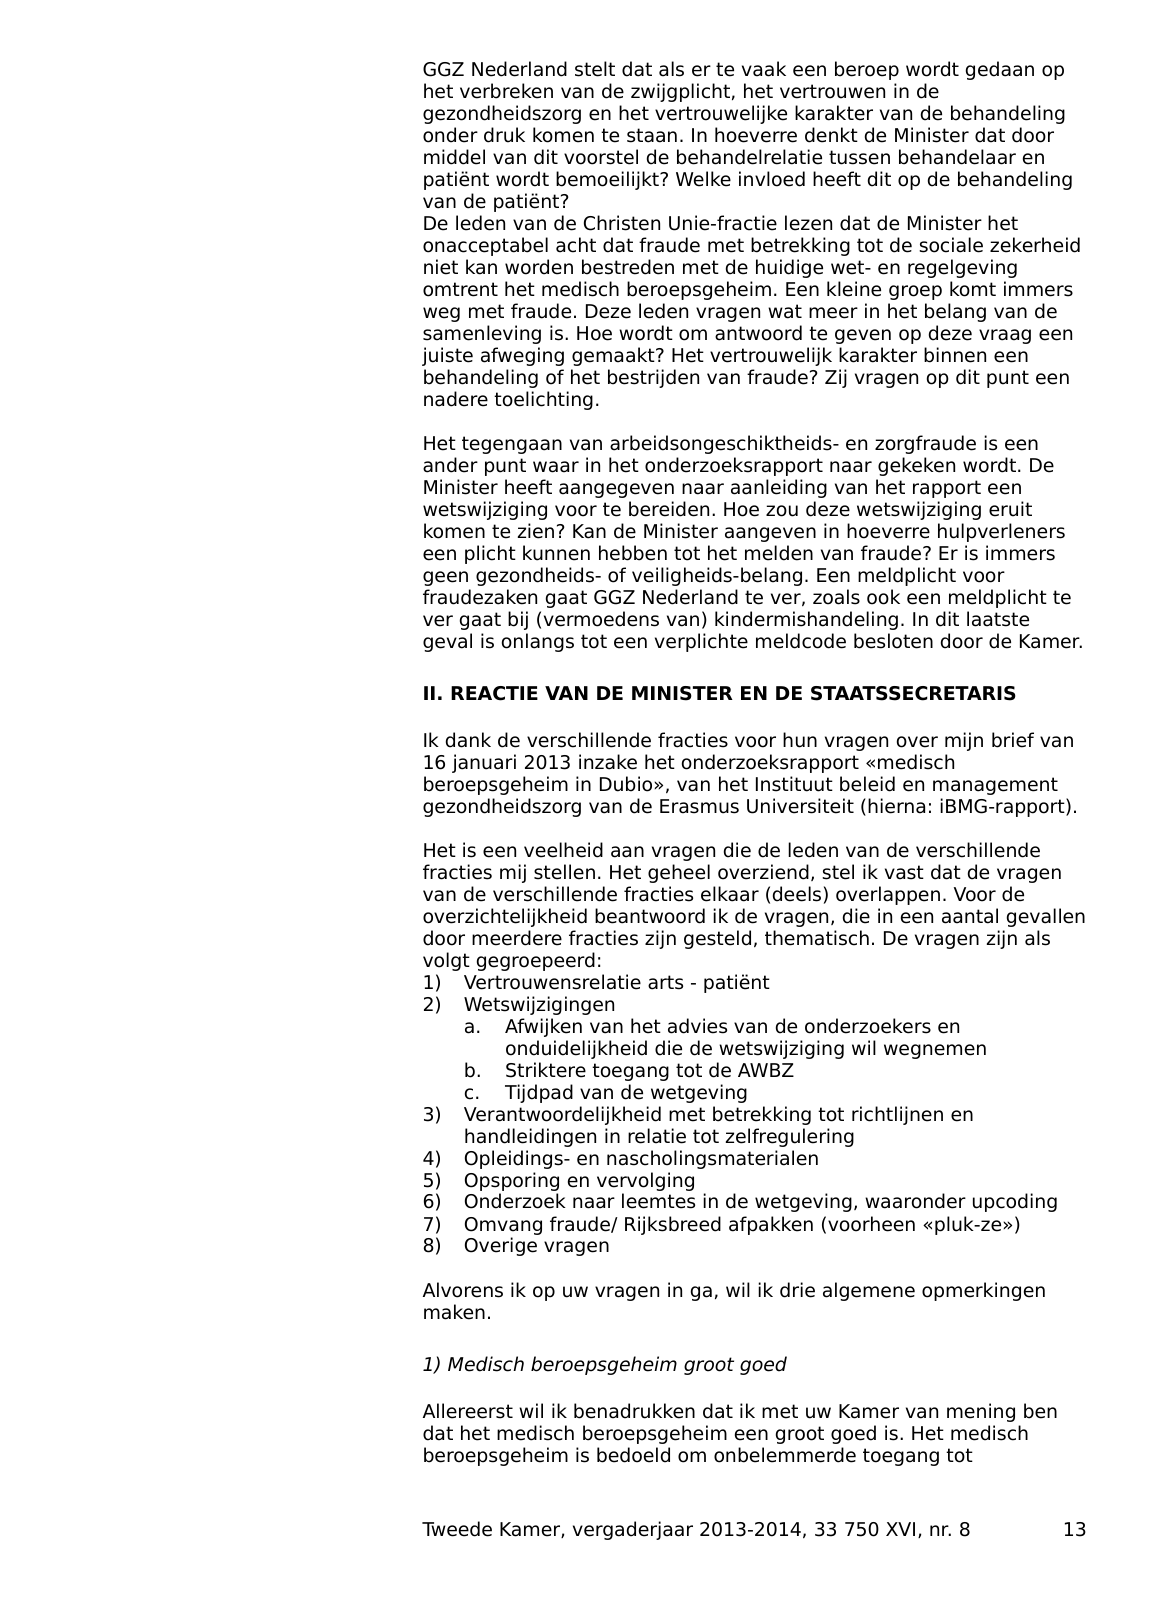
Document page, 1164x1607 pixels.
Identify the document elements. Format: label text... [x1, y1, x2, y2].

text 2) Wetswijzigingen [422, 994, 1087, 1016]
text 6) Onderzoek naar leemtes in de wetgeving, waaronder upcoding [422, 1191, 1087, 1213]
text GGZ Nederland stelt dat als er te vaak een beroep wordt gedaan op het verbreken van de zwijgplicht, het vertrouwen in de gezondheidszorg en het vertrouwelijke karakter van de behandeling onder druk komen te staan. In hoeverre denkt de Minister dat door middel van dit voorstel de behandelrelatie tussen behandelaar en patiënt wordt bemoeilijkt? Welke invloed heeft dit op de behandeling van de patiënt? [422, 59, 1087, 213]
text c. Tijdpad van de wetgeving [464, 1082, 1087, 1103]
text Het tegengaan van arbeidsongeschiktheids- en zorgfraude is een ander punt waar in het onderzoeksrapport naar gekeken wordt. De Minister heeft aangegeven naar aanleiding van het rapport een wetswijziging voor te bereiden. Hoe zou deze wetswijziging eruit komen te zien? Kan de Minister aangeven in hoeverre hulpverleners een plicht kunnen hebben tot het melden van fraude? Er is immers geen gezondheids- of veiligheids-belang. Een meldplicht voor fraudezaken gaat GGZ Nederland te ver, zoals ook een meldplicht te ver gaat bij (vermoedens van) kindermishandeling. In dit laatste geval is onlangs tot een verplichte meldcode besloten door de Kamer. [422, 433, 1087, 653]
text Alvorens ik op uw vragen in ga, wil ik drie algemene opmerkingen maken. [422, 1279, 1087, 1323]
text 8) Overige vragen [422, 1235, 1087, 1257]
text 5) Opsporing en vervolging [422, 1169, 1087, 1191]
text 3) Verantwoordelijkheid met betrekking tot richtlijnen en handleidingen in relatie tot zelfregulering [422, 1103, 1087, 1147]
text De leden van de Christen Unie-fractie lezen dat de Minister het onacceptabel acht dat fraude met betrekking tot de sociale zekerheid niet kan worden bestreden met de huidige wet- en regelgeving omtrent het medisch beroepsgeheim. Een kleine groep komt immers weg met fraude. Deze leden vragen wat meer in het belang van de samenleving is. Hoe wordt om antwoord te geven op deze vraag een juiste afweging gemaakt? Het vertrouwelijk karakter binnen een behandeling of het bestrijden van fraude? Zij vragen op dit punt een nadere toelichting. [422, 213, 1087, 411]
text 7) Omvang fraude/ Rijksbreed afpakken (voorheen «pluk-ze») [422, 1213, 1087, 1235]
text Het is een veelheid aan vragen die de leden van de verschillende fracties mij stellen. Het geheel overziend, stel ik vast dat de vragen van de verschillende fracties elkaar (deels) overlappen. Voor de overzichtelijkheid beantwoord ik de vragen, die in een aantal gevallen door meerdere fracties zijn gesteld, thematisch. De vragen zijn als volgt gegroepeerd: [422, 840, 1087, 972]
text b. Striktere toegang tot de AWBZ [464, 1059, 1087, 1082]
text 4) Opleidings- en nascholingsmaterialen [422, 1147, 1087, 1169]
subtitle II. REACTIE VAN DE MINISTER EN DE STAATSSECRETARIS [422, 683, 1087, 705]
text a. Afwijken van het advies van de onderzoekers en onduidelijkheid die de wetswijziging wil wegnemen [464, 1016, 1087, 1059]
text Ik dank de verschillende fracties voor hun vragen over mijn brief van 16 januari 2013 inzake het onderzoeksrapport «medisch beroepsgeheim in Dubio», van het Instituut beleid en management gezondheidszorg van de Erasmus Universiteit (hierna: iBMG-rapport). [422, 730, 1087, 818]
text Allereerst wil ik benadrukken dat ik met uw Kamer van mening ben dat het medisch beroepsgeheim een groot goed is. Het medisch beroepsgeheim is bedoeld om onbelemmerde toegang tot [422, 1401, 1087, 1466]
subtitle 1) Medisch beroepsgeheim groot goed [422, 1353, 1087, 1376]
text 1) Vertrouwensrelatie arts - patiënt [422, 972, 1087, 994]
